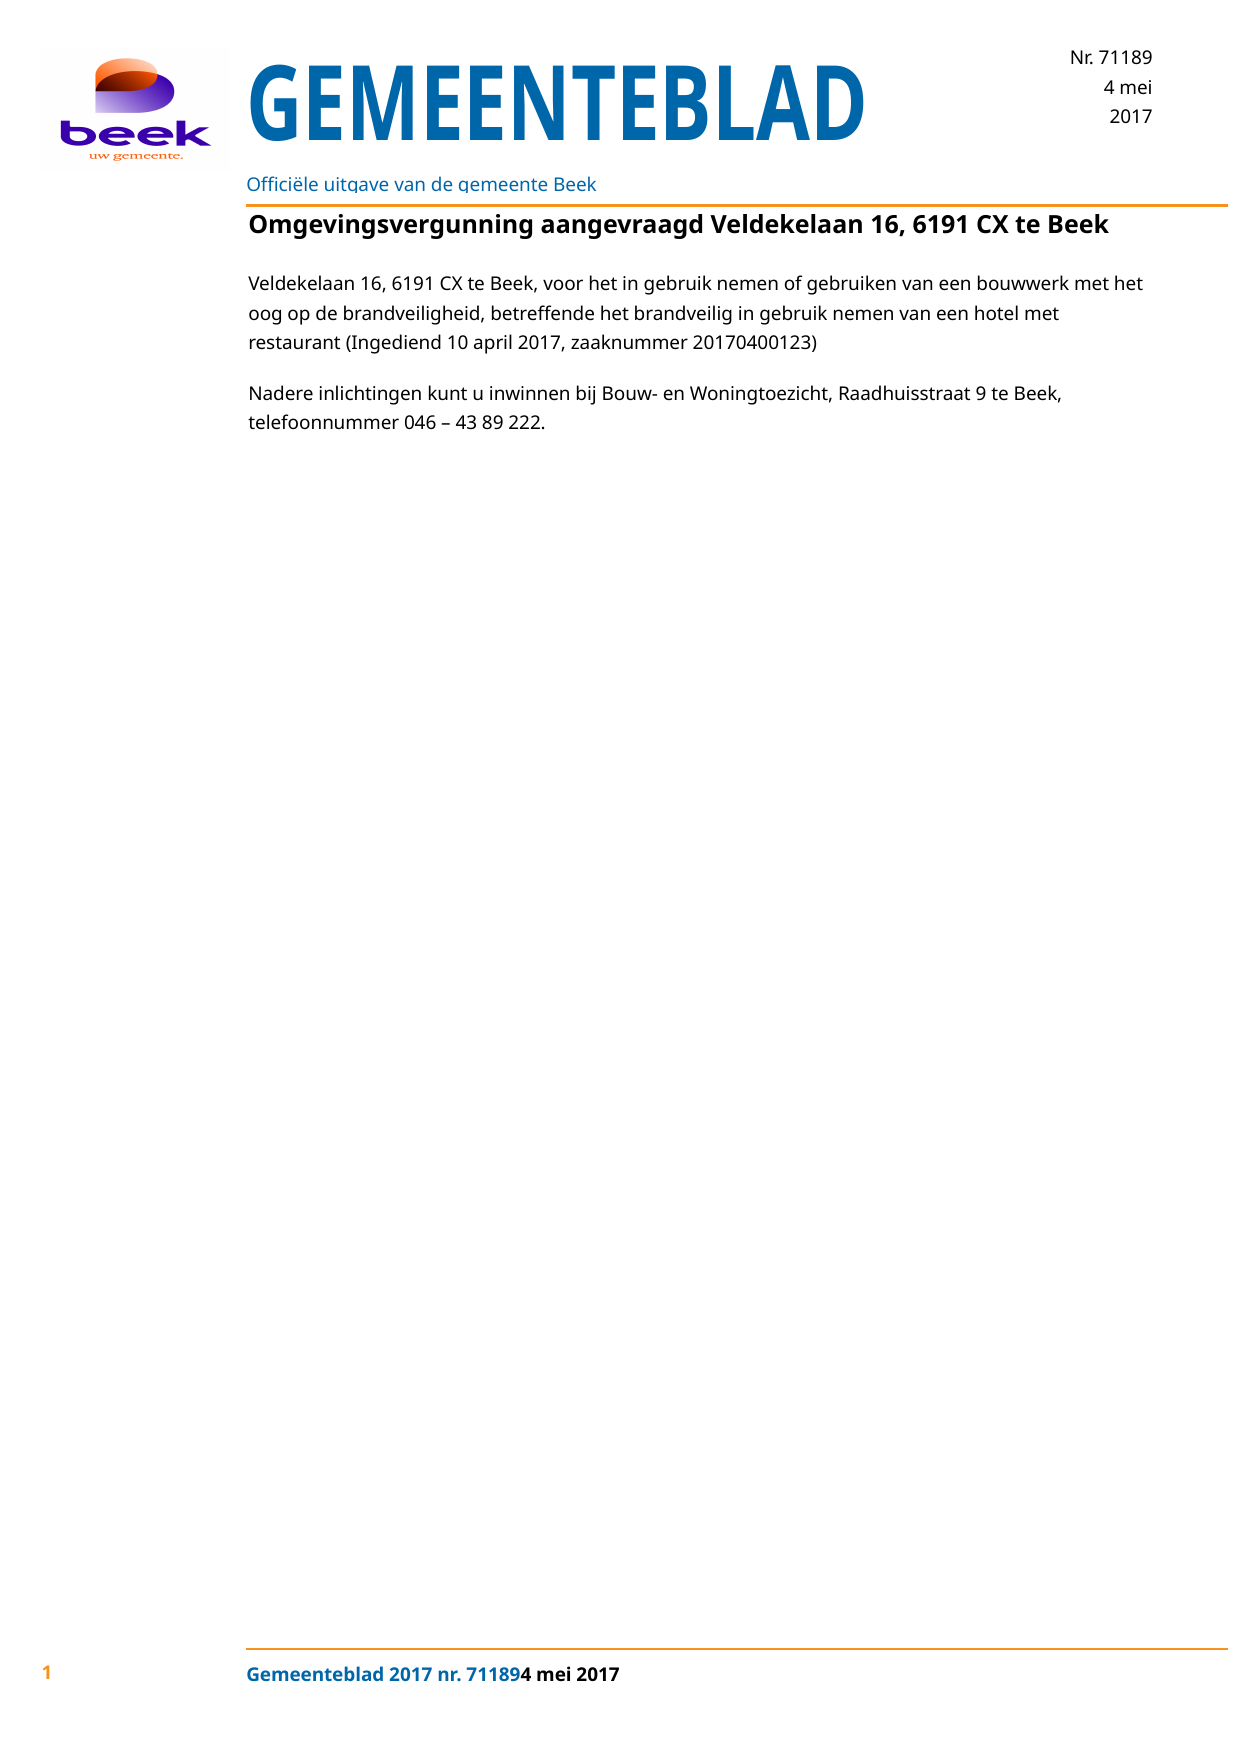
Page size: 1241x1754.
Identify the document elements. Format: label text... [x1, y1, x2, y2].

text Omgevingsvergunning aangevraagd Veldekelaan 16, 6191 CX te Beek [248, 207, 1152, 241]
text Nadere inlichtingen kunt u inwinnen bij Bouw- en Woningtoezicht, Raadhuisstraat 9 te Beek, telefoonnummer 046 – 43 89 222. [248, 380, 1152, 435]
text Veldekelaan 16, 6191 CX te Beek, voor het in gebruik nemen of gebruiken van een bouwwerk met het oog op de brandveiligheid, betreffende het brandveilig in gebruik nemen van een hotel met restaurant (Ingediend 10 april 2017, zaaknummer 20170400123) [248, 270, 1152, 355]
picture [41, 47, 231, 172]
